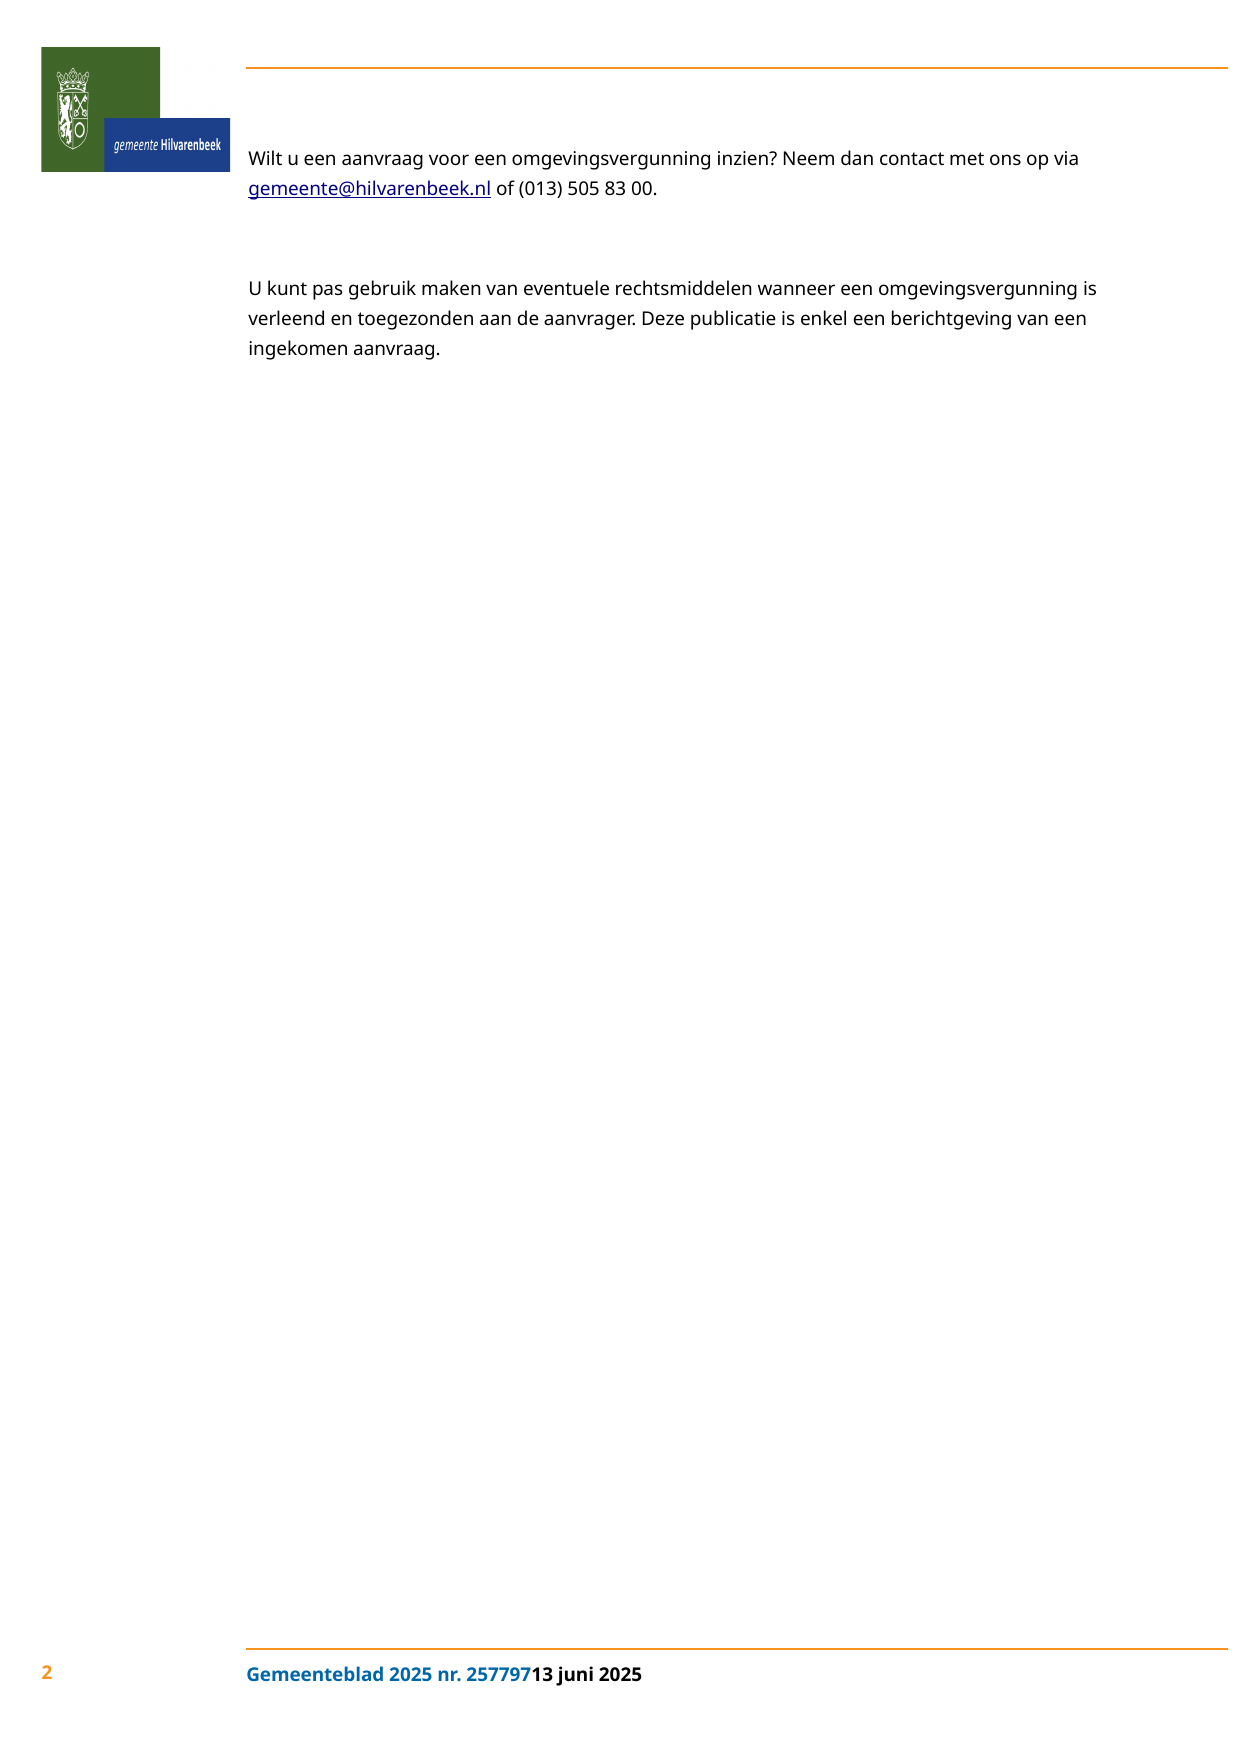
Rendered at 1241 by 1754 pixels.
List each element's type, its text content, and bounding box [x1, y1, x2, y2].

text Wilt u een aanvraag voor een omgevingsvergunning inzien? Neem dan contact met ons op via gemeente@hilvarenbeek.nl of (013) 505 83 00. [248, 145, 1152, 201]
text U kunt pas gebruik maken van eventuele rechtsmiddelen wanneer een omgevingsvergunning is verleend en toegezonden aan de aanvrager. Deze publicatie is enkel een berichtgeving van een ingekomen aanvraag. [248, 276, 1152, 361]
picture [41, 47, 231, 172]
